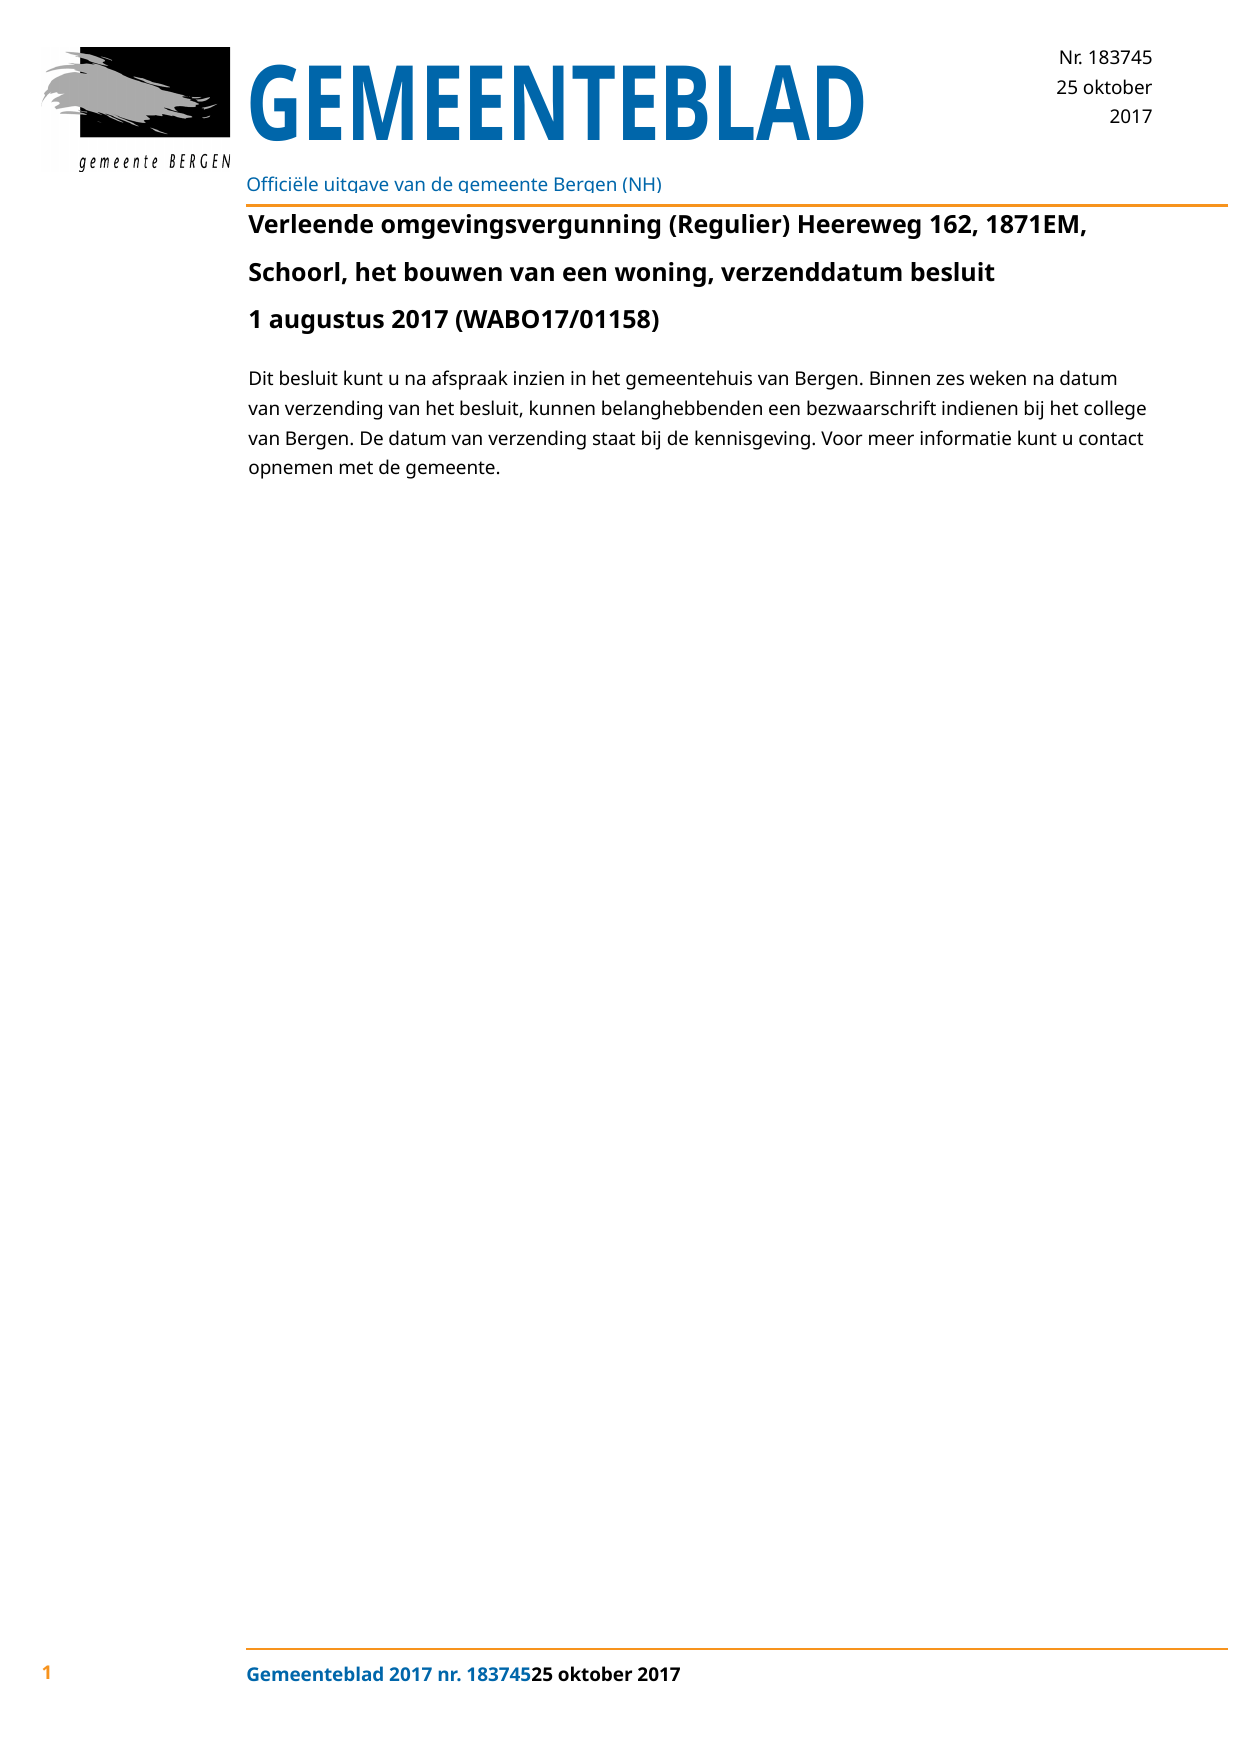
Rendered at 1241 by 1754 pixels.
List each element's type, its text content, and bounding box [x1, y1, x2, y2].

text Dit besluit kunt u na afspraak inzien in het gemeentehuis van Bergen. Binnen zes weken na datum van verzending van het besluit, kunnen belanghebbenden een bezwaarschrift indienen bij het college van Bergen. De datum van verzending staat bij de kennisgeving. Voor meer informatie kunt u contact opnemen met de gemeente. [248, 366, 1152, 480]
picture [41, 47, 231, 172]
text Verleende omgevingsvergunning (Regulier) Heereweg 162, 1871EM, Schoorl, het bouwen van een woning, verzenddatum besluit 1 augustus 2017 (WABO17/01158) [248, 207, 1152, 336]
